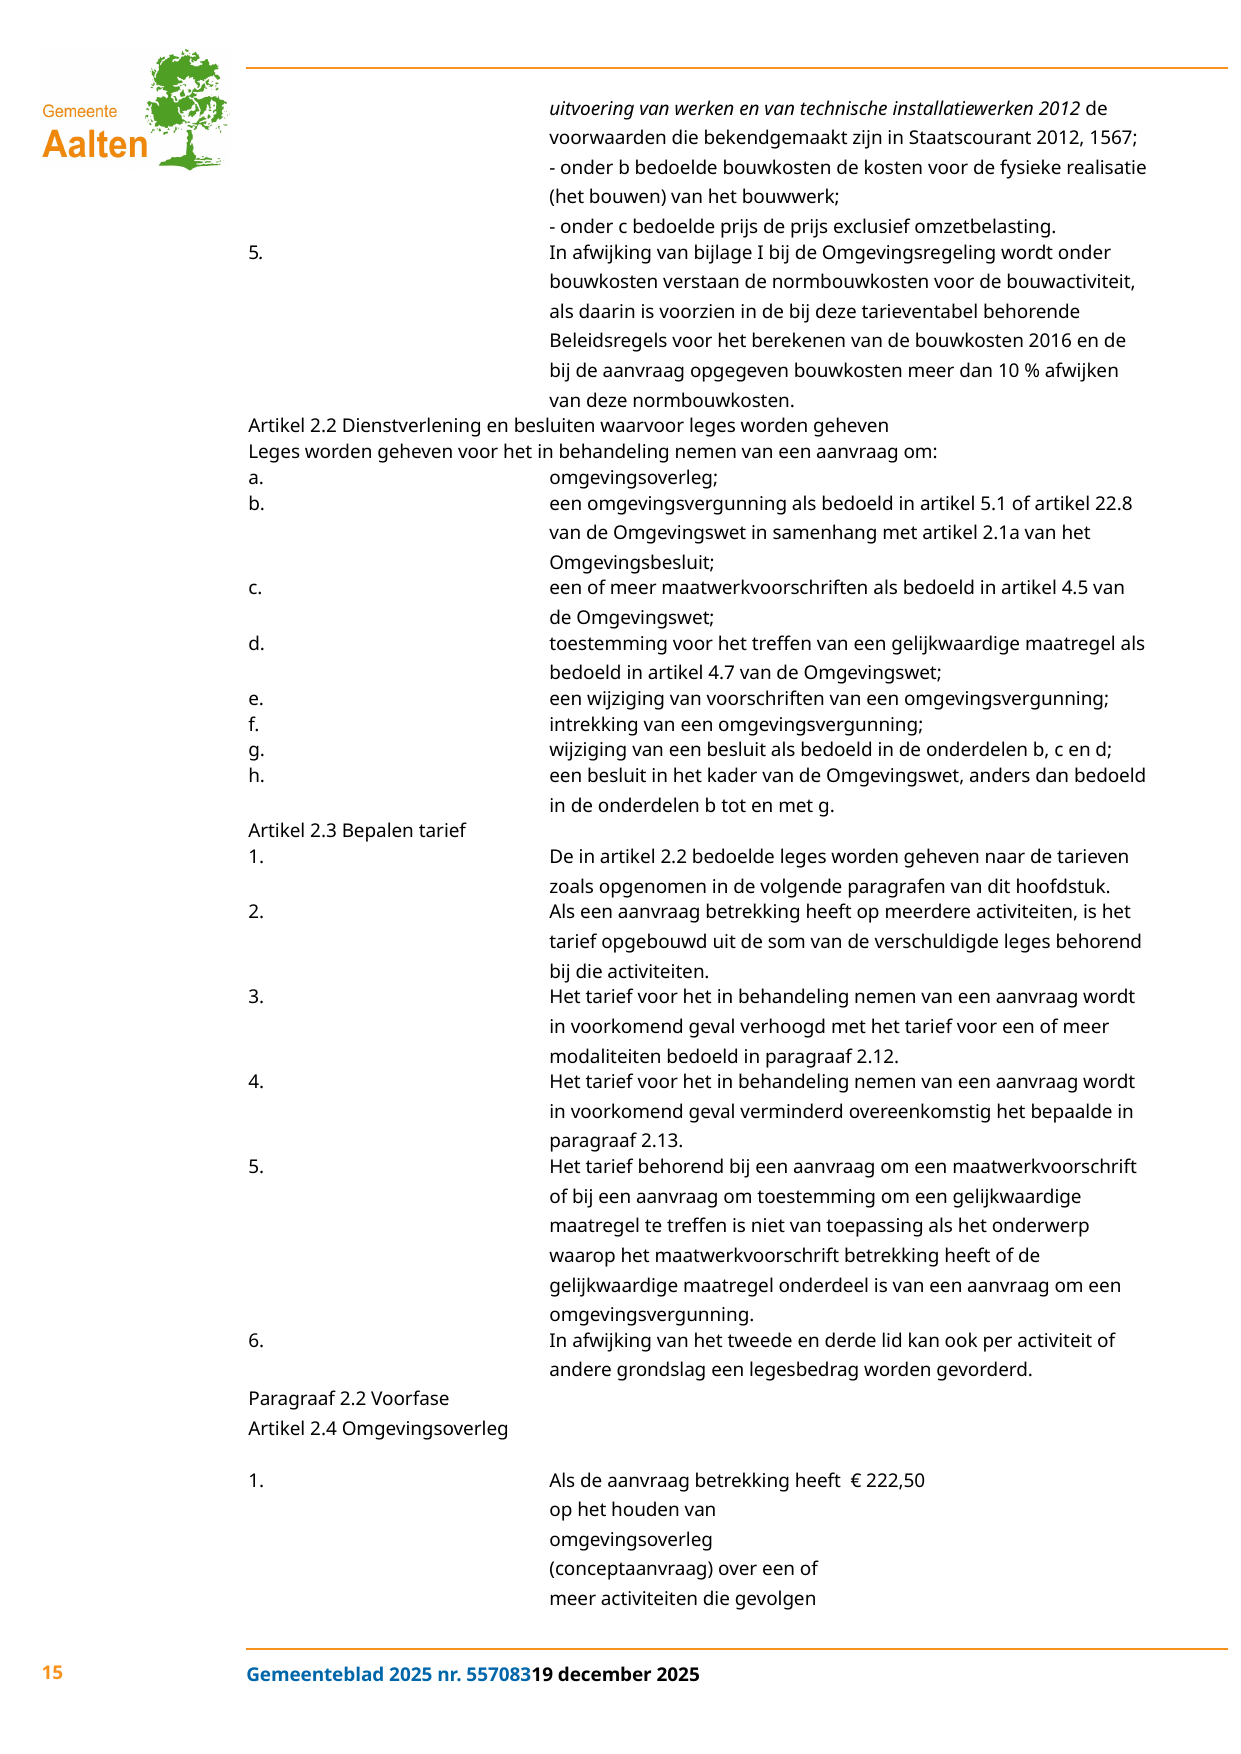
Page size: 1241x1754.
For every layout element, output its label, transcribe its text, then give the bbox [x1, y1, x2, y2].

table_cell 6. [248, 1327, 549, 1382]
table_cell 1. [248, 1467, 549, 1611]
table_cell Het tarief voor het in behandeling nemen van een aanvraag wordt in voorkomend geval verminderd overeenkomstig het bepaalde in paragraaf 2.13. [549, 1069, 1152, 1153]
table_cell De in artikel 2.2 bedoelde leges worden geheven naar de tarieven zoals opgenomen in de volgende paragrafen van dit hoofdstuk. [549, 844, 1152, 899]
table_cell a. [248, 464, 549, 490]
table_cell 1. [248, 844, 549, 899]
table_cell [248, 1441, 850, 1467]
table_cell een of meer maatwerkvoorschriften als bedoeld in artikel 4.5 van de Omgevingswet; [549, 575, 1152, 630]
table_cell 4. [248, 1069, 549, 1153]
table_header [850, 1415, 1152, 1441]
table_cell wijziging van een besluit als bedoeld in de onderdelen b, c en d; [549, 737, 1152, 762]
table_cell 3. [248, 984, 549, 1068]
table_cell 2. [248, 899, 549, 984]
table_cell € 222,50 [850, 1467, 1152, 1611]
picture [41, 47, 231, 172]
table_cell In afwijking van bijlage I bij de Omgevingsregeling wordt onder bouwkosten verstaan de normbouwkosten voor de bouwactiviteit, als daarin is voorzien in de bij deze tarieventabel behorende Beleidsregels voor het berekenen van de bouwkosten 2016 en de bij de aanvraag opgegeven bouwkosten meer dan 10 % afwijken van deze normbouwkosten. [549, 239, 1152, 412]
table_cell 5. [248, 1154, 549, 1327]
text Paragraaf 2.2 Voorfase [248, 1386, 1152, 1411]
table_cell Als een aanvraag betrekking heeft op meerdere activiteiten, is het tarief opgebouwd uit de som van de verschuldigde leges behorend bij die activiteiten. [549, 899, 1152, 984]
table_cell Artikel 2.2 Dienstverlening en besluiten waarvoor leges worden geheven [248, 413, 1152, 438]
table_cell Het tarief voor het in behandeling nemen van een aanvraag wordt in voorkomend geval verhoogd met het tarief voor een of meer modaliteiten bedoeld in paragraaf 2.12. [549, 984, 1152, 1068]
table_cell intrekking van een omgevingsvergunning; [549, 711, 1152, 737]
table_cell In afwijking van het tweede en derde lid kan ook per activiteit of andere grondslag een legesbedrag worden gevorderd. [549, 1327, 1152, 1382]
table_cell een besluit in het kader van de Omgevingswet, anders dan bedoeld in de onderdelen b tot en met g. [549, 763, 1152, 818]
table_cell Artikel 2.3 Bepalen tarief [248, 818, 1152, 843]
table_cell een wijziging van voorschriften van een omgevingsvergunning; [549, 685, 1152, 711]
table_cell omgevingsoverleg; [549, 464, 1152, 490]
table_cell d. [248, 630, 549, 685]
table_cell Als de aanvraag betrekking heeft op het houden van omgevingsoverleg (conceptaanvraag) over een of meer activiteiten die gevolgen [549, 1467, 850, 1611]
table_cell c. [248, 575, 549, 630]
table_cell e. [248, 685, 549, 711]
table_cell uitvoering van werken en van technische installatiewerken 2012 de voorwaarden die bekendgemaakt zijn in Staatscourant 2012, 1567; - onder b bedoelde bouwkosten de kosten voor de fysieke realisatie (het bouwen) van het bouwwerk; - onder c bedoelde prijs de prijs exclusief omzetbelasting. [549, 95, 1152, 239]
table_cell toestemming voor het treffen van een gelijkwaardige maatregel als bedoeld in artikel 4.7 van de Omgevingswet; [549, 630, 1152, 685]
table_cell Het tarief behorend bij een aanvraag om een maatwerkvoorschrift of bij een aanvraag om toestemming om een gelijkwaardige maatregel te treffen is niet van toepassing als het onderwerp waarop het maatwerkvoorschrift betrekking heeft of de gelijkwaardige maatregel onderdeel is van een aanvraag om een omgevingsvergunning. [549, 1154, 1152, 1327]
table_cell h. [248, 763, 549, 818]
table_cell f. [248, 711, 549, 737]
table_cell g. [248, 737, 549, 762]
table_cell Leges worden geheven voor het in behandeling nemen van een aanvraag om: [248, 438, 1152, 464]
table_cell [850, 1441, 1152, 1467]
table_cell 5. [248, 239, 549, 412]
table_cell [248, 95, 549, 239]
table_cell een omgevingsvergunning als bedoeld in artikel 5.1 of artikel 22.8 van de Omgevingswet in samenhang met artikel 2.1a van het Omgevingsbesluit; [549, 490, 1152, 574]
table_header Artikel 2.4 Omgevingsoverleg [248, 1415, 850, 1441]
table_cell b. [248, 490, 549, 574]
